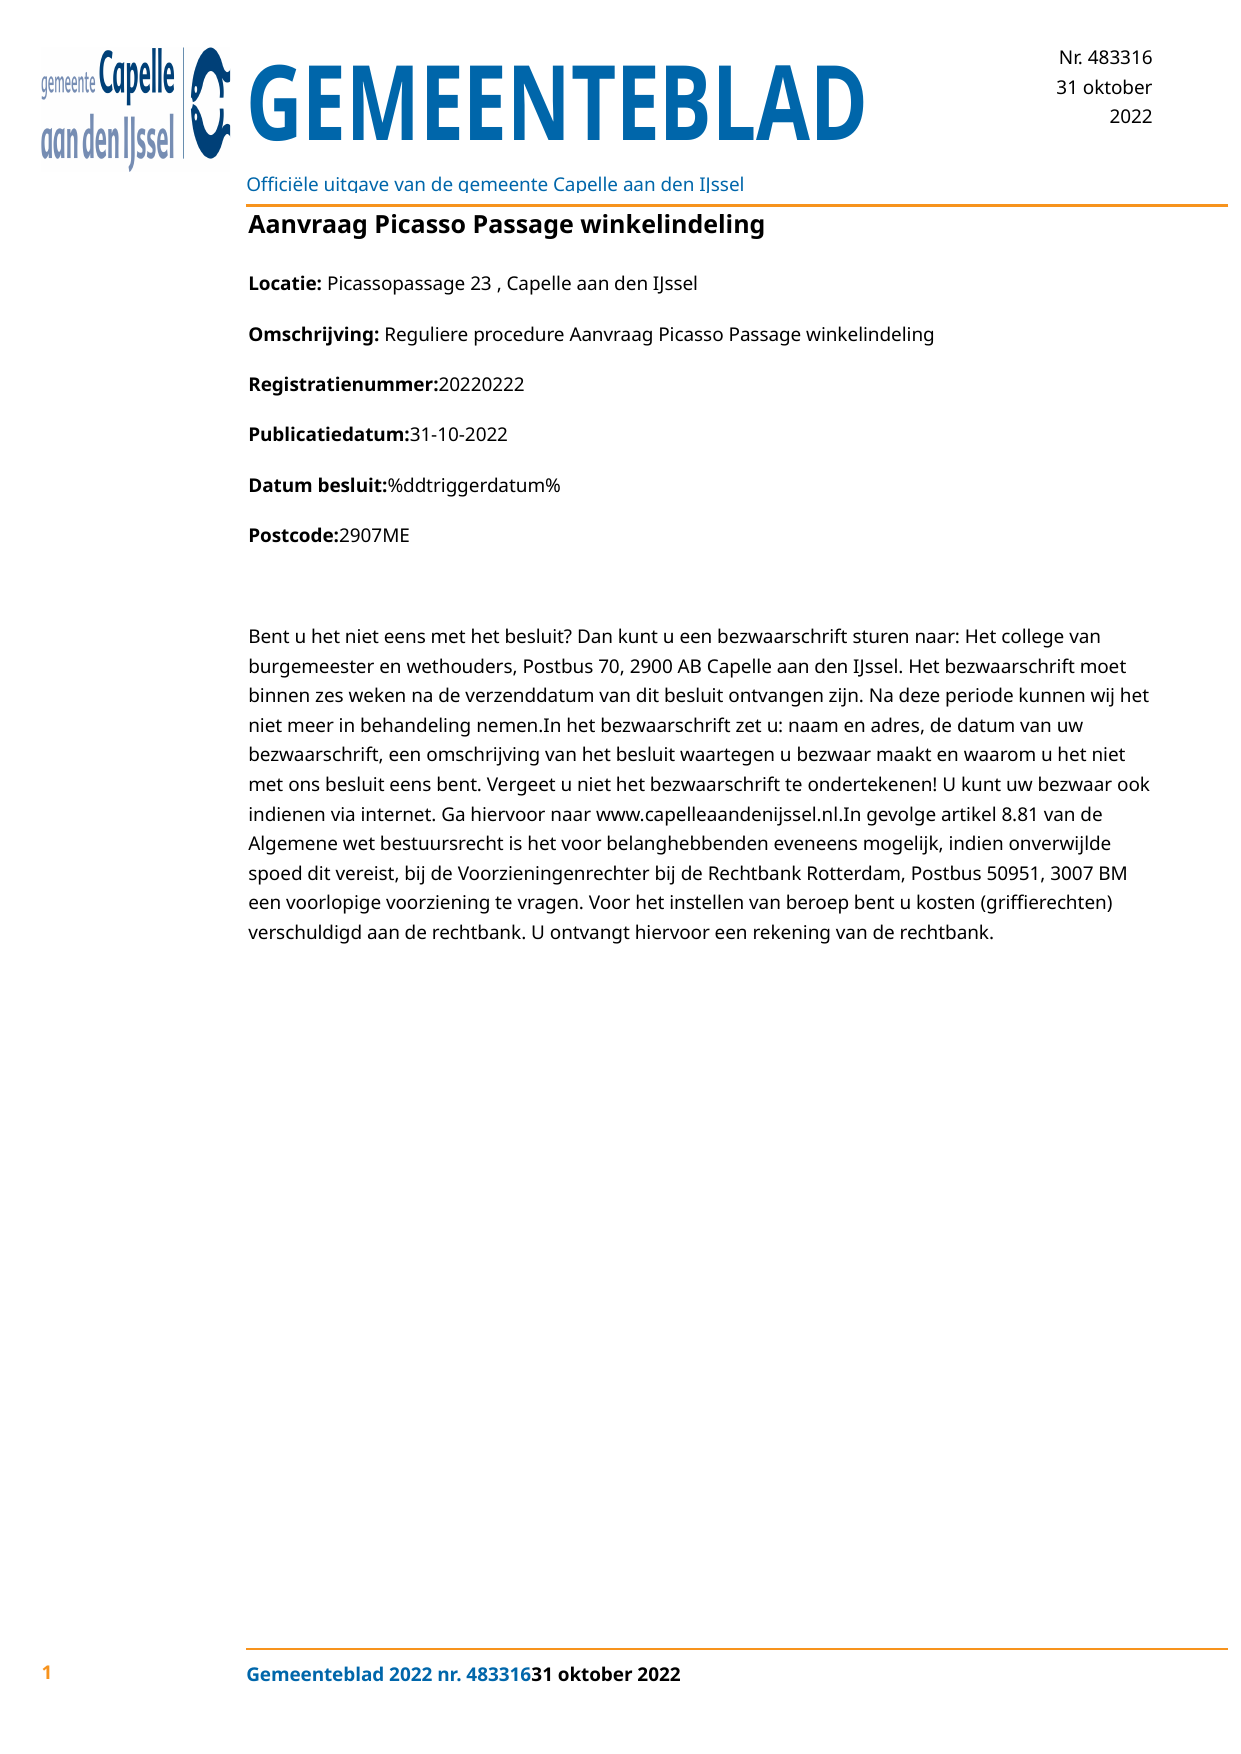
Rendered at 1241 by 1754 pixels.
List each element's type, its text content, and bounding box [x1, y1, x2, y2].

text Bent u het niet eens met het besluit? Dan kunt u een bezwaarschrift sturen naar: Het college van burgemeester en wethouders, Postbus 70, 2900 AB Capelle aan den IJssel. Het bezwaarschrift moet binnen zes weken na de verzenddatum van dit besluit ontvangen zijn. Na deze periode kunnen wij het niet meer in behandeling nemen.In het bezwaarschrift zet u: naam en adres, de datum van uw bezwaarschrift, een omschrijving van het besluit waartegen u bezwaar maakt en waarom u het niet met ons besluit eens bent. Vergeet u niet het bezwaarschrift te ondertekenen! U kunt uw bezwaar ook indienen via internet. Ga hiervoor naar www.capelleaandenijssel.nl.In gevolge artikel 8.81 van de Algemene wet bestuursrecht is het voor belanghebbenden eveneens mogelijk, indien onverwijlde spoed dit vereist, bij de Voorzieningenrechter bij de Rechtbank Rotterdam, Postbus 50951, 3007 BM een voorlopige voorziening te vragen. Voor het instellen van beroep bent u kosten (griffierechten) verschuldigd aan de rechtbank. U ontvangt hiervoor een rekening van de rechtbank. [248, 623, 1152, 945]
picture [41, 47, 231, 172]
text Postcode:2907ME [248, 522, 1152, 548]
text Datum besluit:%ddtriggerdatum% [248, 472, 1152, 498]
text Aanvraag Picasso Passage winkelindeling [248, 207, 1152, 241]
text Registratienummer:20220222 [248, 371, 1152, 397]
text Publicatiedatum:31-10-2022 [248, 422, 1152, 447]
text Locatie: Picassopassage 23 , Capelle aan den IJssel [248, 270, 1152, 296]
text Omschrijving: Reguliere procedure Aanvraag Picasso Passage winkelindeling [248, 321, 1152, 346]
